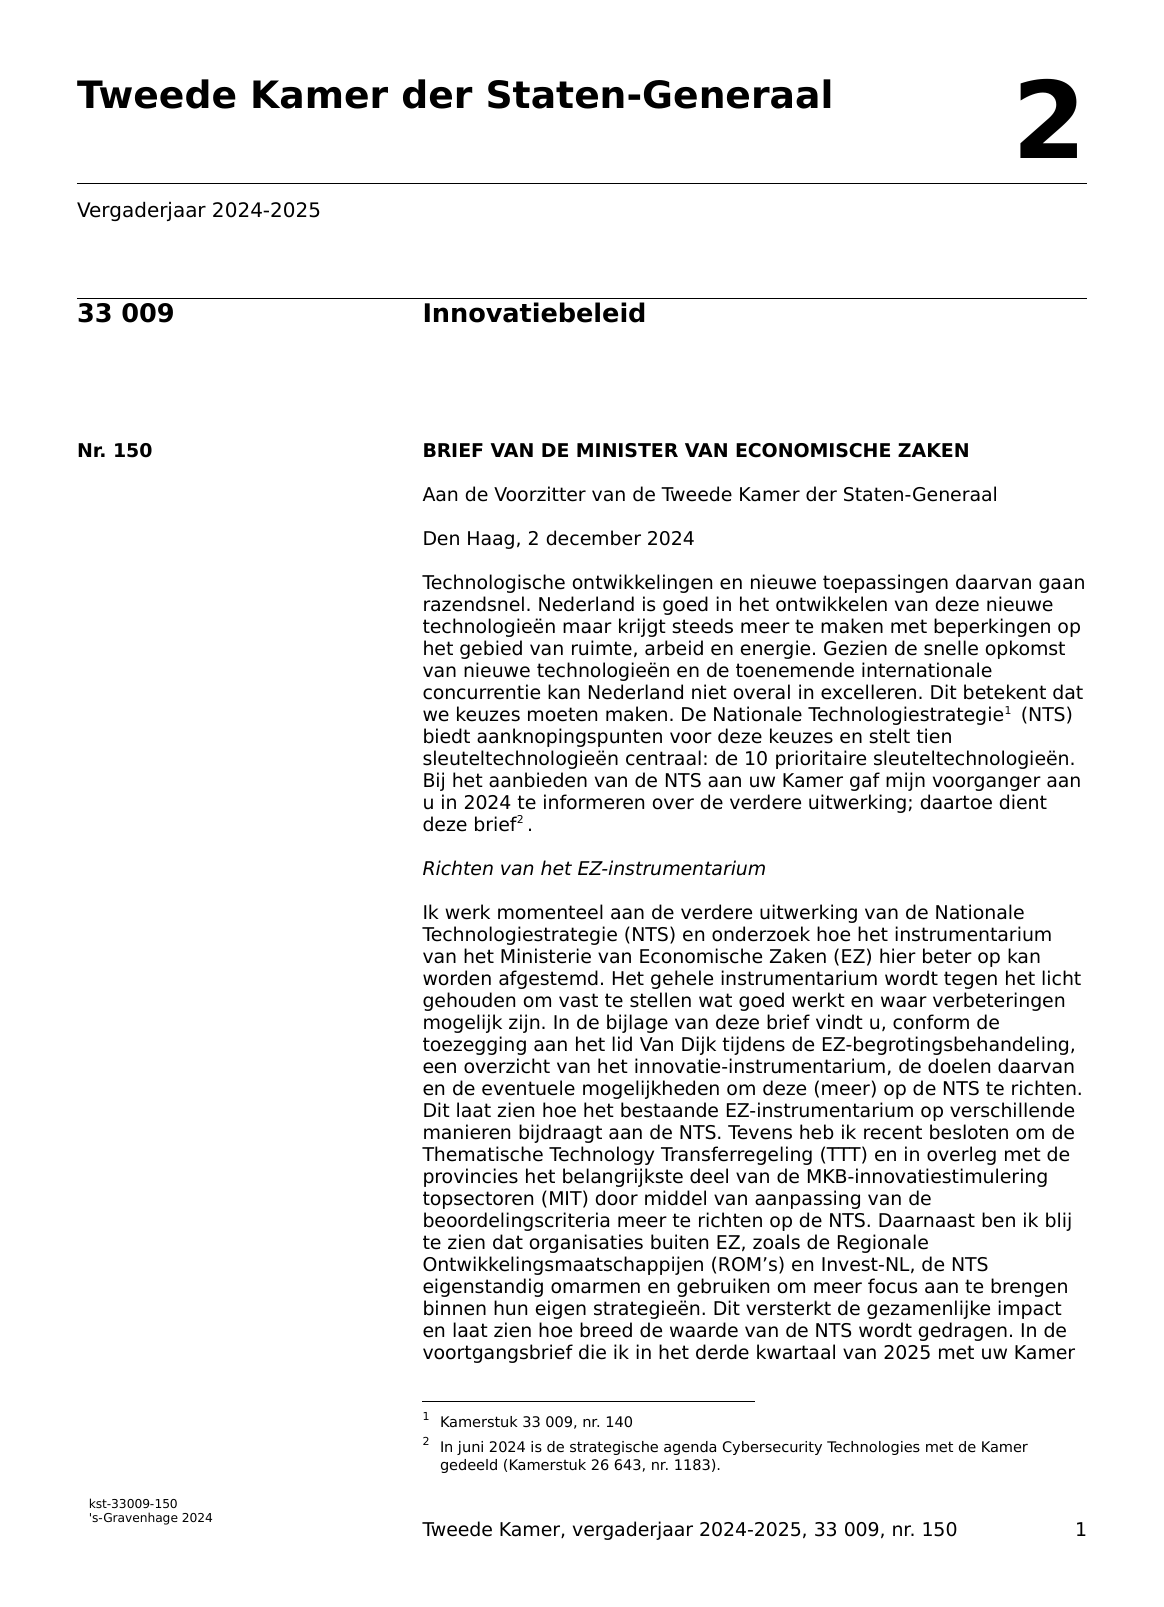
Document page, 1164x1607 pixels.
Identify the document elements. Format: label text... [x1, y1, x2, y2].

table_header 2 [886, 59, 1087, 183]
table_header Tweede Kamer der Staten-Generaal [77, 59, 886, 183]
text In juni 2024 is de strategische agenda Cybersecurity Technologies met de Kamer gedeeld (Kamerstuk 26 643, nr. 1183). [422, 1435, 1087, 1474]
text kst-33009-150 [88, 1497, 323, 1511]
subtitle Richten van het EZ-instrumentarium [422, 858, 1087, 880]
table_cell Vergaderjaar 2024-2025 [77, 184, 1087, 298]
text Aan de Voorzitter van de Tweede Kamer der Staten-Generaal [422, 484, 1087, 506]
text Den Haag, 2 december 2024 [422, 528, 1087, 550]
text Kamerstuk 33 009, nr. 140 [422, 1410, 1087, 1432]
text Technologische ontwikkelingen en nieuwe toepassingen daarvan gaan razendsnel. Nederland is goed in het ontwikkelen van deze nieuwe technologieën maar krijgt steeds meer te maken met beperkingen op het gebied van ruimte, arbeid en energie. Gezien de snelle opkomst van nieuwe technologieën en de toenemende internationale concurrentie kan Nederland niet overal in excelleren. Dit betekent dat we keuzes moeten maken. De Nationale Technologiestrategie (NTS) biedt aanknopingspunten voor deze keuzes en stelt tien sleuteltechnologieën centraal: de 10 prioritaire sleuteltechnologieën. Bij het aanbieden van de NTS aan uw Kamer gaf mijn voorganger aan u in 2024 te informeren over de verdere uitwerking; daartoe dient deze brief. [422, 572, 1087, 836]
subtitle 33 009 Innovatiebeleid [77, 299, 1087, 329]
subtitle Nr. 150 BRIEF VAN DE MINISTER VAN ECONOMISCHE ZAKEN [77, 440, 1087, 462]
text Ik werk momenteel aan de verdere uitwerking van de Nationale Technologiestrategie (NTS) en onderzoek hoe het instrumentarium van het Ministerie van Economische Zaken (EZ) hier beter op kan worden afgestemd. Het gehele instrumentarium wordt tegen het licht gehouden om vast te stellen wat goed werkt en waar verbeteringen mogelijk zijn. In de bijlage van deze brief vindt u, conform de toezegging aan het lid Van Dijk tijdens de EZ-begrotingsbehandeling, een overzicht van het innovatie-instrumentarium, de doelen daarvan en de eventuele mogelijkheden om deze (meer) op de NTS te richten. Dit laat zien hoe het bestaande EZ-instrumentarium op verschillende manieren bijdraagt aan de NTS. Tevens heb ik recent besloten om de Thematische Technology Transferregeling (TTT) en in overleg met de provincies het belangrijkste deel van de MKB-innovatiestimulering topsectoren (MIT) door middel van aanpassing van de beoordelingscriteria meer te richten op de NTS. Daarnaast ben ik blij te zien dat organisaties buiten EZ, zoals de Regionale Ontwikkelingsmaatschappijen (ROM’s) en Invest-NL, de NTS eigenstandig omarmen en gebruiken om meer focus aan te brengen binnen hun eigen strategieën. Dit versterkt de gezamenlijke impact en laat zien hoe breed de waarde van de NTS wordt gedragen. In de voortgangsbrief die ik in het derde kwartaal van 2025 met uw Kamer [422, 902, 1087, 1364]
text 's-Gravenhage 2024 [88, 1511, 323, 1525]
